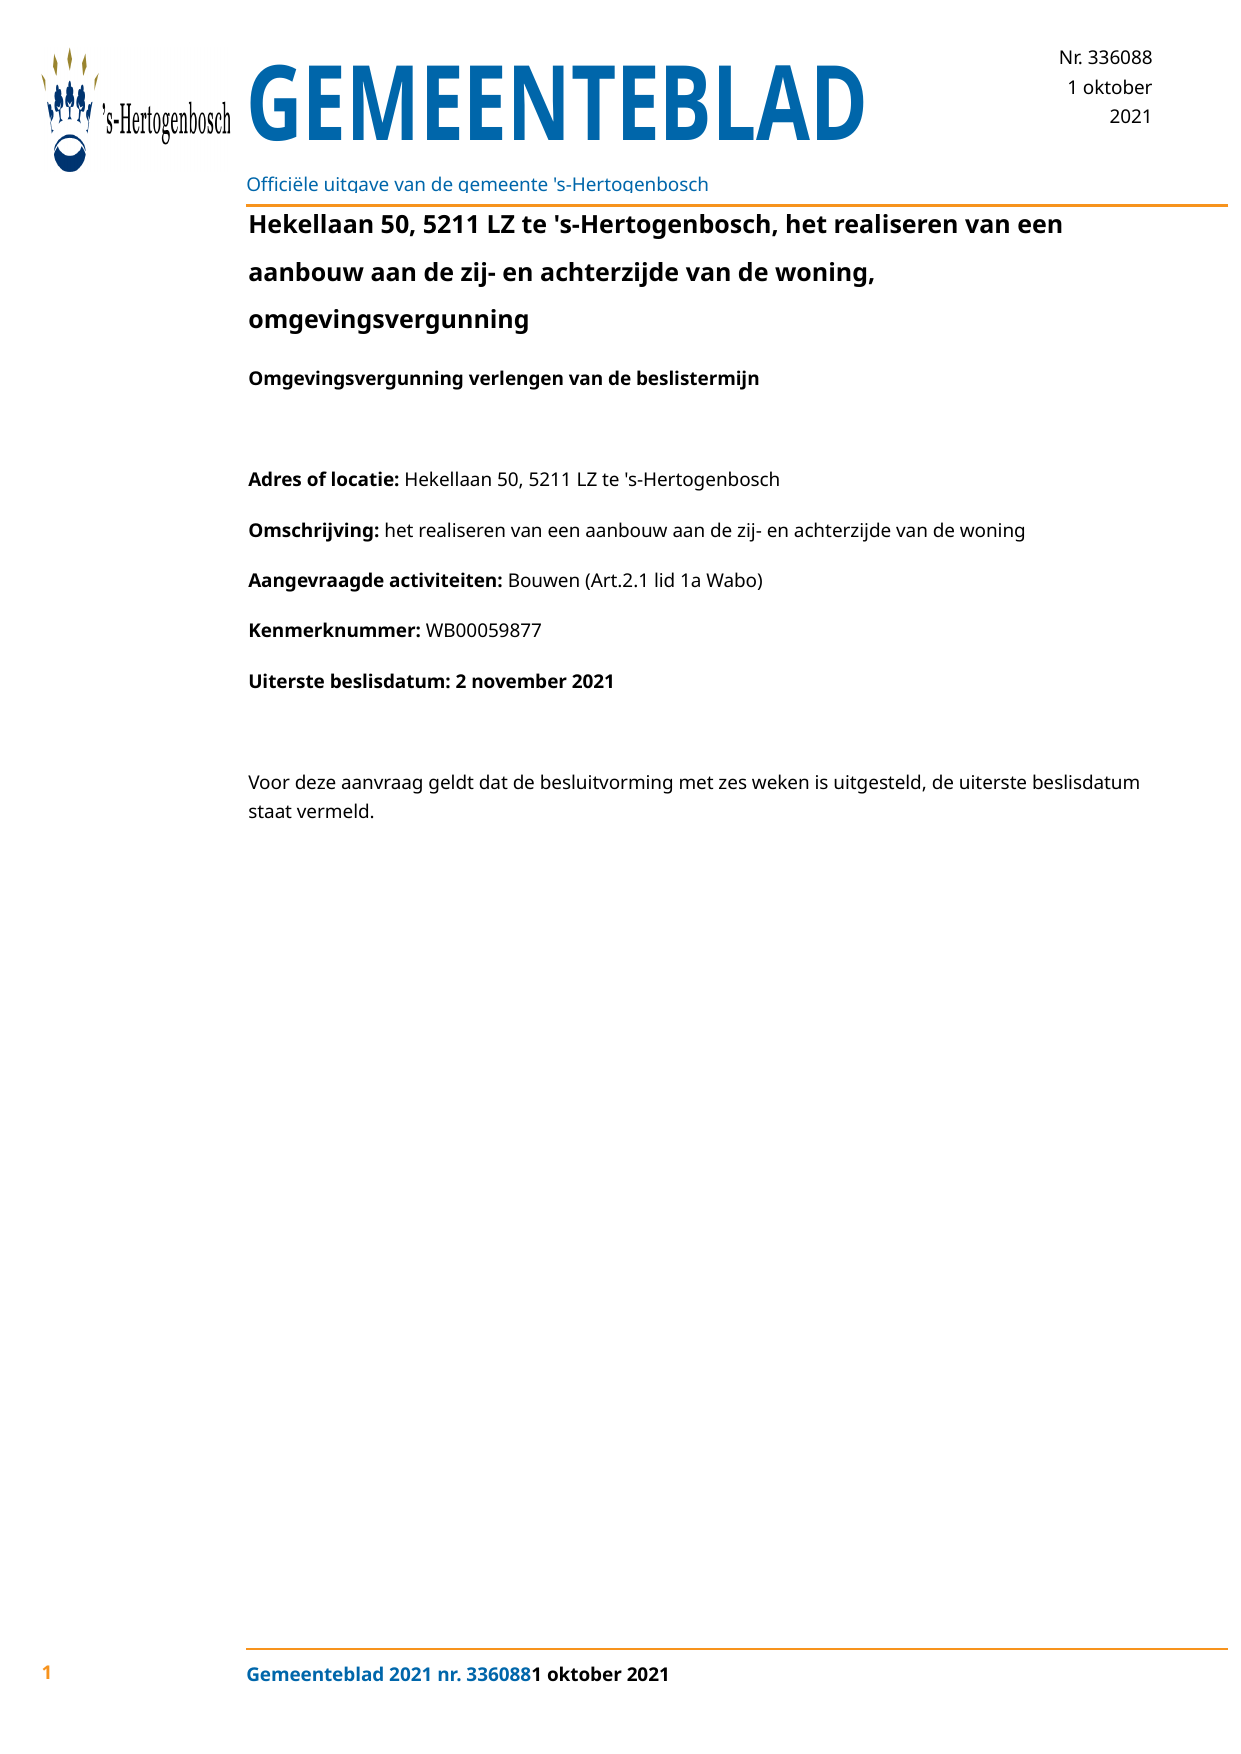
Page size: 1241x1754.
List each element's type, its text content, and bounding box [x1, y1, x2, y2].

text Kenmerknummer: WB00059877 [248, 618, 1152, 643]
text Omschrijving: het realiseren van een aanbouw aan de zij- en achterzijde van de woning [248, 517, 1152, 542]
text Hekellaan 50, 5211 LZ te 's-Hertogenbosch, het realiseren van een aanbouw aan de zij- en achterzijde van de woning, omgevingsvergunning [248, 207, 1152, 336]
text Omgevingsvergunning verlengen van de beslistermijn [248, 366, 1152, 391]
text Voor deze aanvraag geldt dat de besluitvorming met zes weken is uitgesteld, de uiterste beslisdatum staat vermeld. [248, 769, 1152, 824]
text Uiterste beslisdatum: 2 november 2021 [248, 668, 1152, 694]
picture [41, 47, 231, 172]
text Adres of locatie: Hekellaan 50, 5211 LZ te 's-Hertogenbosch [248, 466, 1152, 492]
text Aangevraagde activiteiten: Bouwen (Art.2.1 lid 1a Wabo) [248, 567, 1152, 593]
